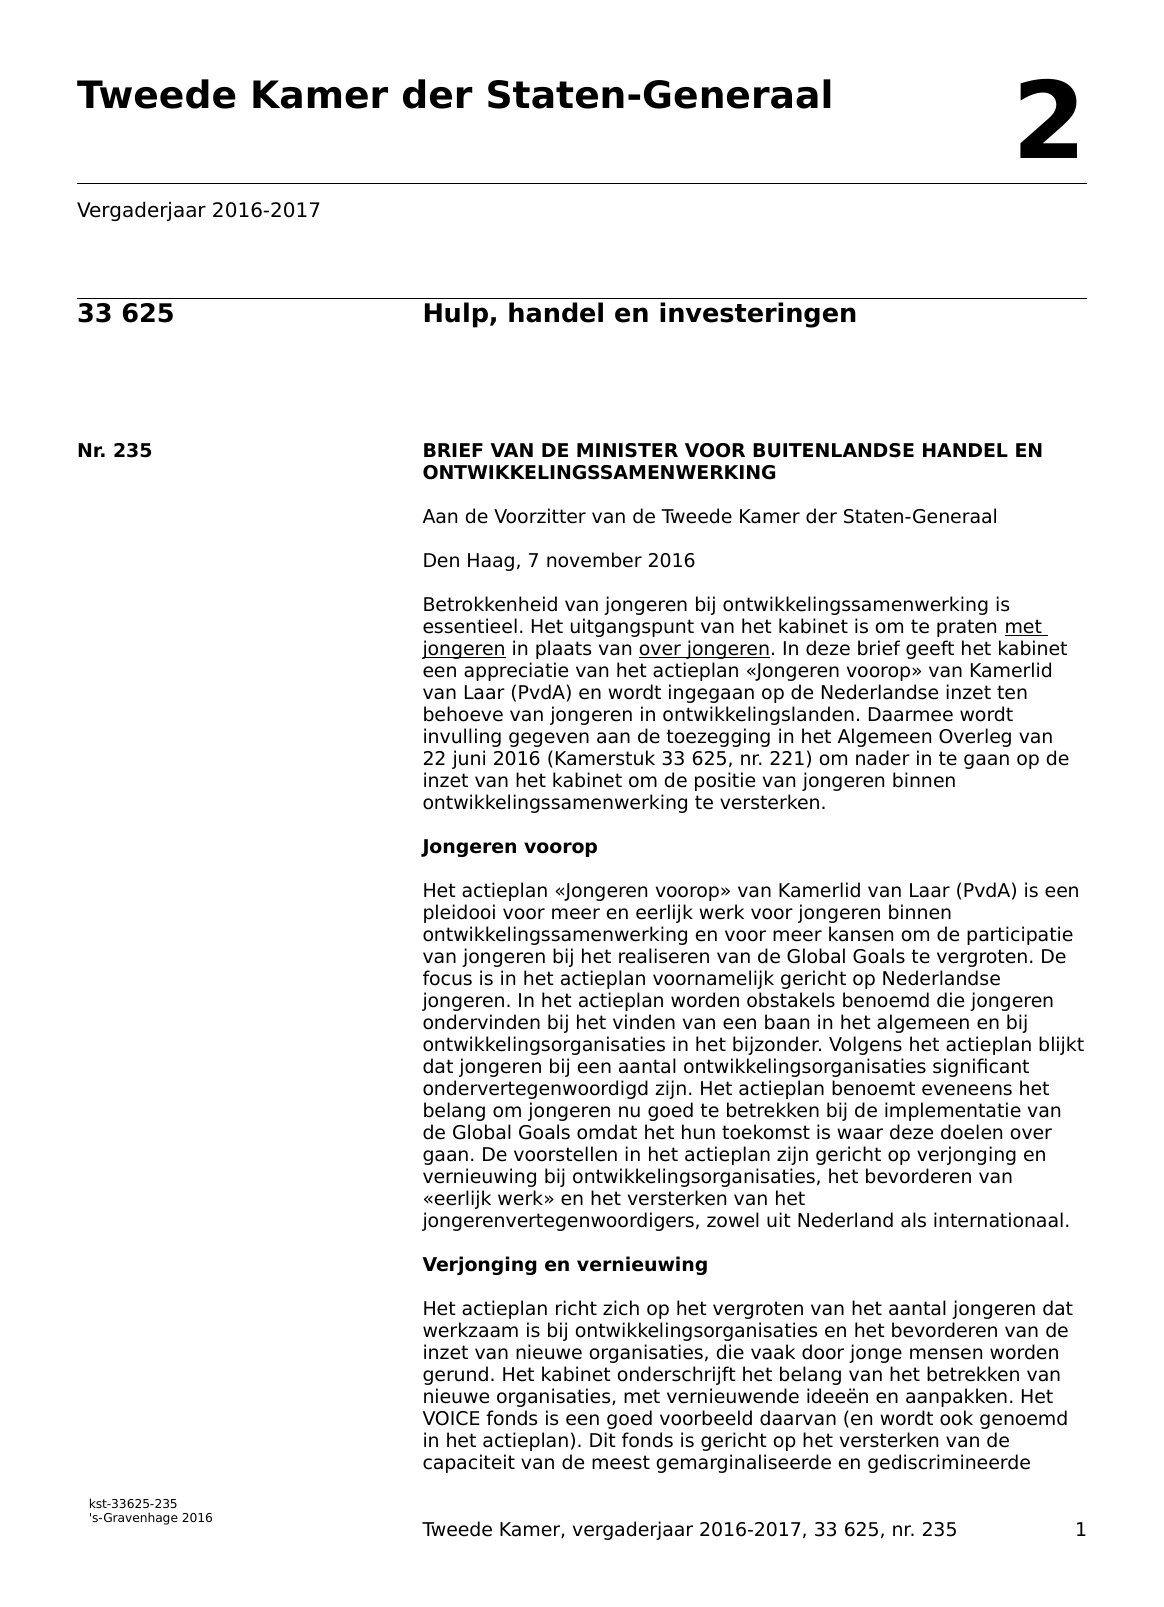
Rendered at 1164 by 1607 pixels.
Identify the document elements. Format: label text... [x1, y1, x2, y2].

text Het actieplan richt zich op het vergroten van het aantal jongeren dat werkzaam is bij ontwikkelingsorganisaties en het bevorderen van de inzet van nieuwe organisaties, die vaak door jonge mensen worden gerund. Het kabinet onderschrijft het belang van het betrekken van nieuwe organisaties, met vernieuwende ideeën en aanpakken. Het VOICE fonds is een goed voorbeeld daarvan (en wordt ook genoemd in het actieplan). Dit fonds is gericht op het versterken van de capaciteit van de meest gemarginaliseerde en gediscrimineerde [422, 1298, 1087, 1474]
text Den Haag, 7 november 2016 [422, 550, 1087, 572]
table_header Tweede Kamer der Staten-Generaal [77, 59, 886, 183]
text 's-Gravenhage 2016 [88, 1511, 323, 1525]
subtitle Jongeren voorop [422, 836, 1087, 858]
text Betrokkenheid van jongeren bij ontwikkelingssamenwerking is essentieel. Het uitgangspunt van het kabinet is om te praten met jongeren in plaats van over jongeren. In deze brief geeft het kabinet een appreciatie van het actieplan «Jongeren voorop» van Kamerlid van Laar (PvdA) en wordt ingegaan op de Nederlandse inzet ten behoeve van jongeren in ontwikkelingslanden. Daarmee wordt invulling gegeven aan de toezegging in het Algemeen Overleg van 22 juni 2016 (Kamerstuk 33 625, nr. 221) om nader in te gaan op de inzet van het kabinet om de positie van jongeren binnen ontwikkelingssamenwerking te versterken. [422, 594, 1087, 814]
text Aan de Voorzitter van de Tweede Kamer der Staten-Generaal [422, 506, 1087, 528]
subtitle Verjonging en vernieuwing [422, 1254, 1087, 1276]
table_cell Vergaderjaar 2016-2017 [77, 184, 1087, 298]
text Het actieplan «Jongeren voorop» van Kamerlid van Laar (PvdA) is een pleidooi voor meer en eerlijk werk voor jongeren binnen ontwikkelingssamenwerking en voor meer kansen om de participatie van jongeren bij het realiseren van de Global Goals te vergroten. De focus is in het actieplan voornamelijk gericht op Nederlandse jongeren. In het actieplan worden obstakels benoemd die jongeren ondervinden bij het vinden van een baan in het algemeen en bij ontwikkelingsorganisaties in het bijzonder. Volgens het actieplan blijkt dat jongeren bij een aantal ontwikkelingsorganisaties significant ondervertegenwoordigd zijn. Het actieplan benoemt eveneens het belang om jongeren nu goed te betrekken bij de implementatie van de Global Goals omdat het hun toekomst is waar deze doelen over gaan. De voorstellen in het actieplan zijn gericht op verjonging en vernieuwing bij ontwikkelingsorganisaties, het bevorderen van «eerlijk werk» en het versterken van het jongerenvertegenwoordigers, zowel uit Nederland als internationaal. [422, 880, 1087, 1232]
table_header 2 [886, 59, 1087, 183]
text kst-33625-235 [88, 1497, 323, 1511]
subtitle Nr. 235 BRIEF VAN DE MINISTER VOOR BUITENLANDSE HANDEL EN ONTWIKKELINGSSAMENWERKING [77, 440, 1087, 484]
subtitle 33 625 Hulp, handel en investeringen [77, 299, 1087, 329]
